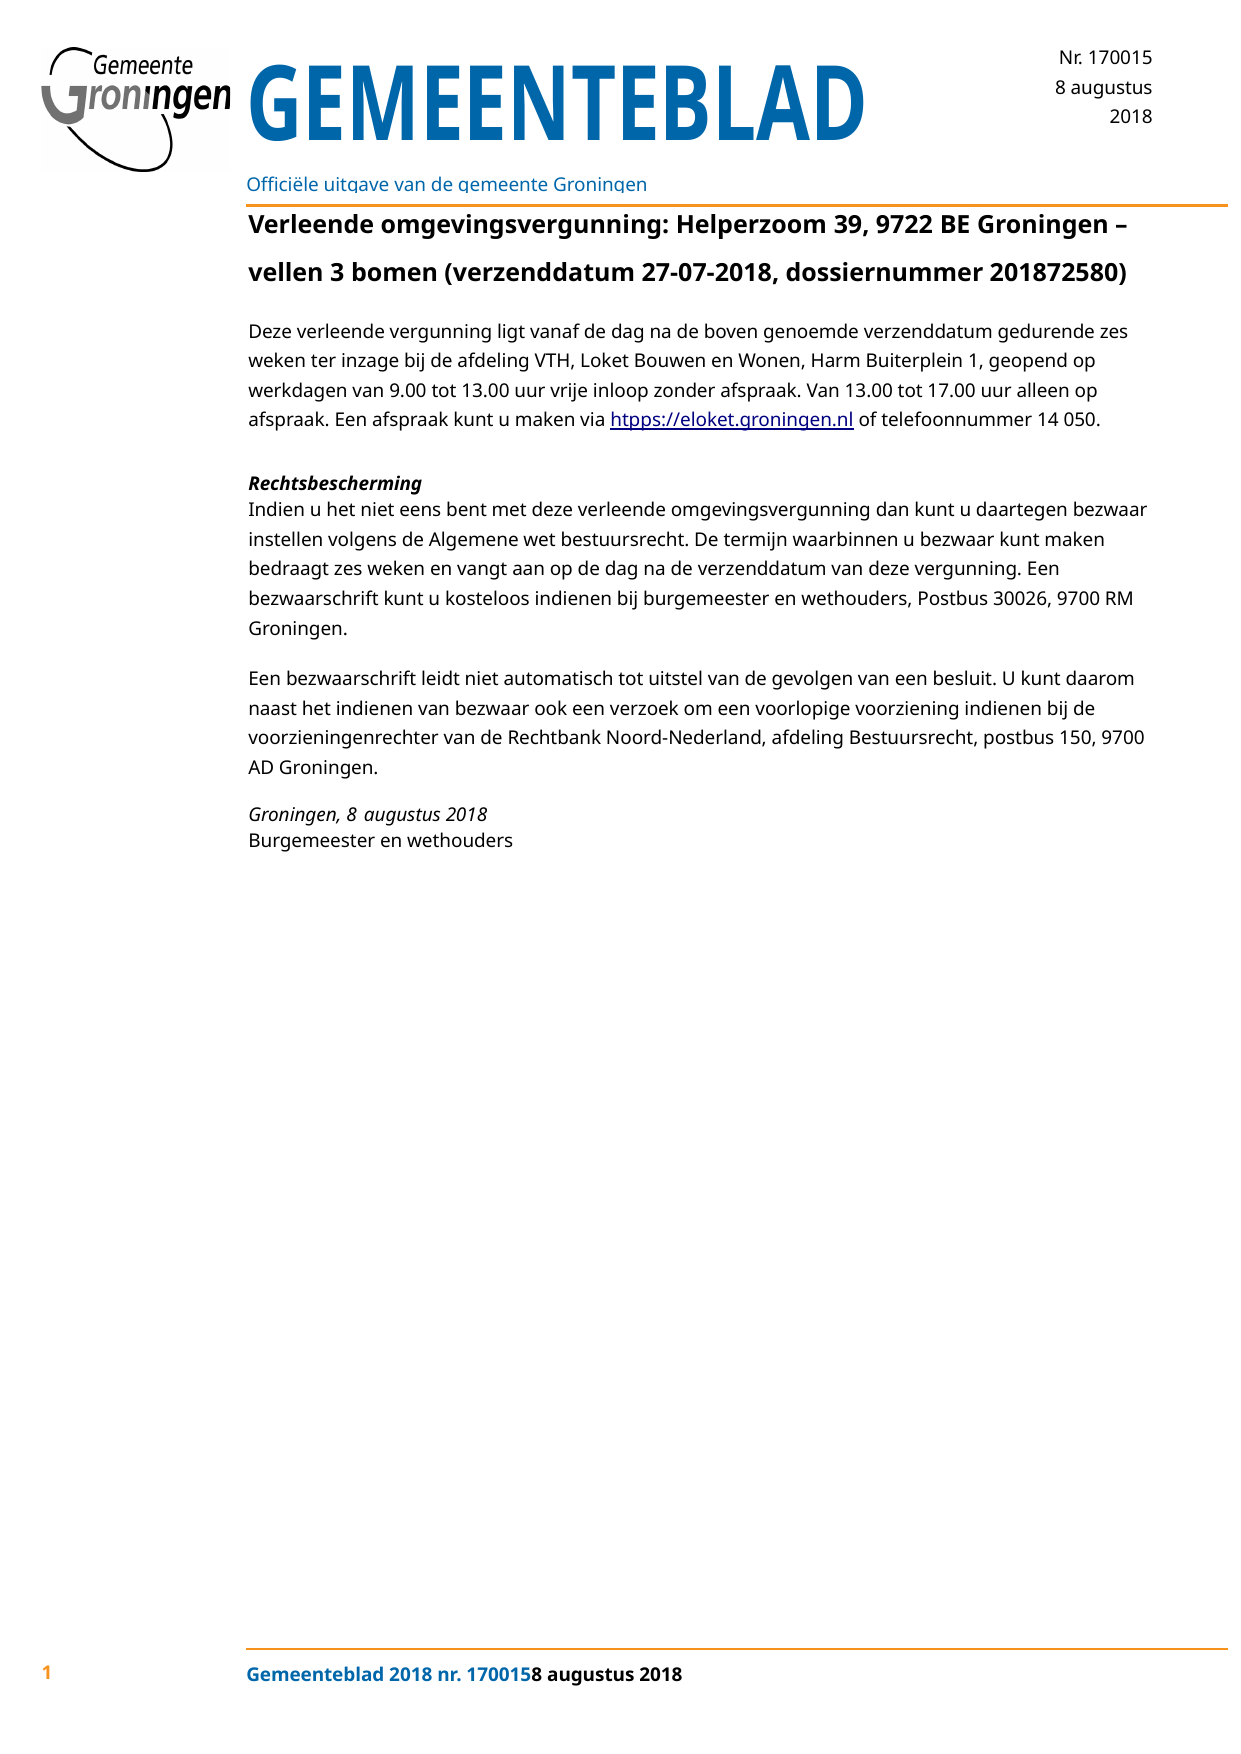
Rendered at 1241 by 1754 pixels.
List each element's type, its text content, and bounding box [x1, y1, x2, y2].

text Indien u het niet eens bent met deze verleende omgevingsvergunning dan kunt u daartegen bezwaar instellen volgens de Algemene wet bestuursrecht. De termijn waarbinnen u bezwaar kunt maken bedraagt zes weken en vangt aan op de dag na de verzenddatum van deze vergunning. Een bezwaarschrift kunt u kosteloos indienen bij burgemeester en wethouders, Postbus 30026, 9700 RM Groningen. [248, 496, 1152, 640]
text Groningen, 8 augustus 2018 [248, 802, 1152, 827]
text Een bezwaarschrift leidt niet automatisch tot uitstel van de gevolgen van een besluit. U kunt daarom naast het indienen van bezwaar ook een verzoek om een voorlopige voorziening indienen bij de voorzieningenrechter van de Rechtbank Noord-Nederland, afdeling Bestuursrecht, postbus 150, 9700 AD Groningen. [248, 665, 1152, 779]
text Rechtsbescherming [248, 471, 1152, 496]
text Burgemeester en wethouders [248, 827, 1152, 853]
picture [41, 47, 231, 172]
text Verleende omgevingsvergunning: Helperzoom 39, 9722 BE Groningen – vellen 3 bomen (verzenddatum 27-07-2018, dossiernummer 201872580) [248, 207, 1152, 288]
text Deze verleende vergunning ligt vanaf de dag na de boven genoemde verzenddatum gedurende zes weken ter inzage bij de afdeling VTH, Loket Bouwen en Wonen, Harm Buiterplein 1, geopend op werkdagen van 9.00 tot 13.00 uur vrije inloop zonder afspraak. Van 13.00 tot 17.00 uur alleen op afspraak. Een afspraak kunt u maken via htpps://eloket.groningen.nl of telefoonnummer 14 050. [248, 318, 1152, 432]
